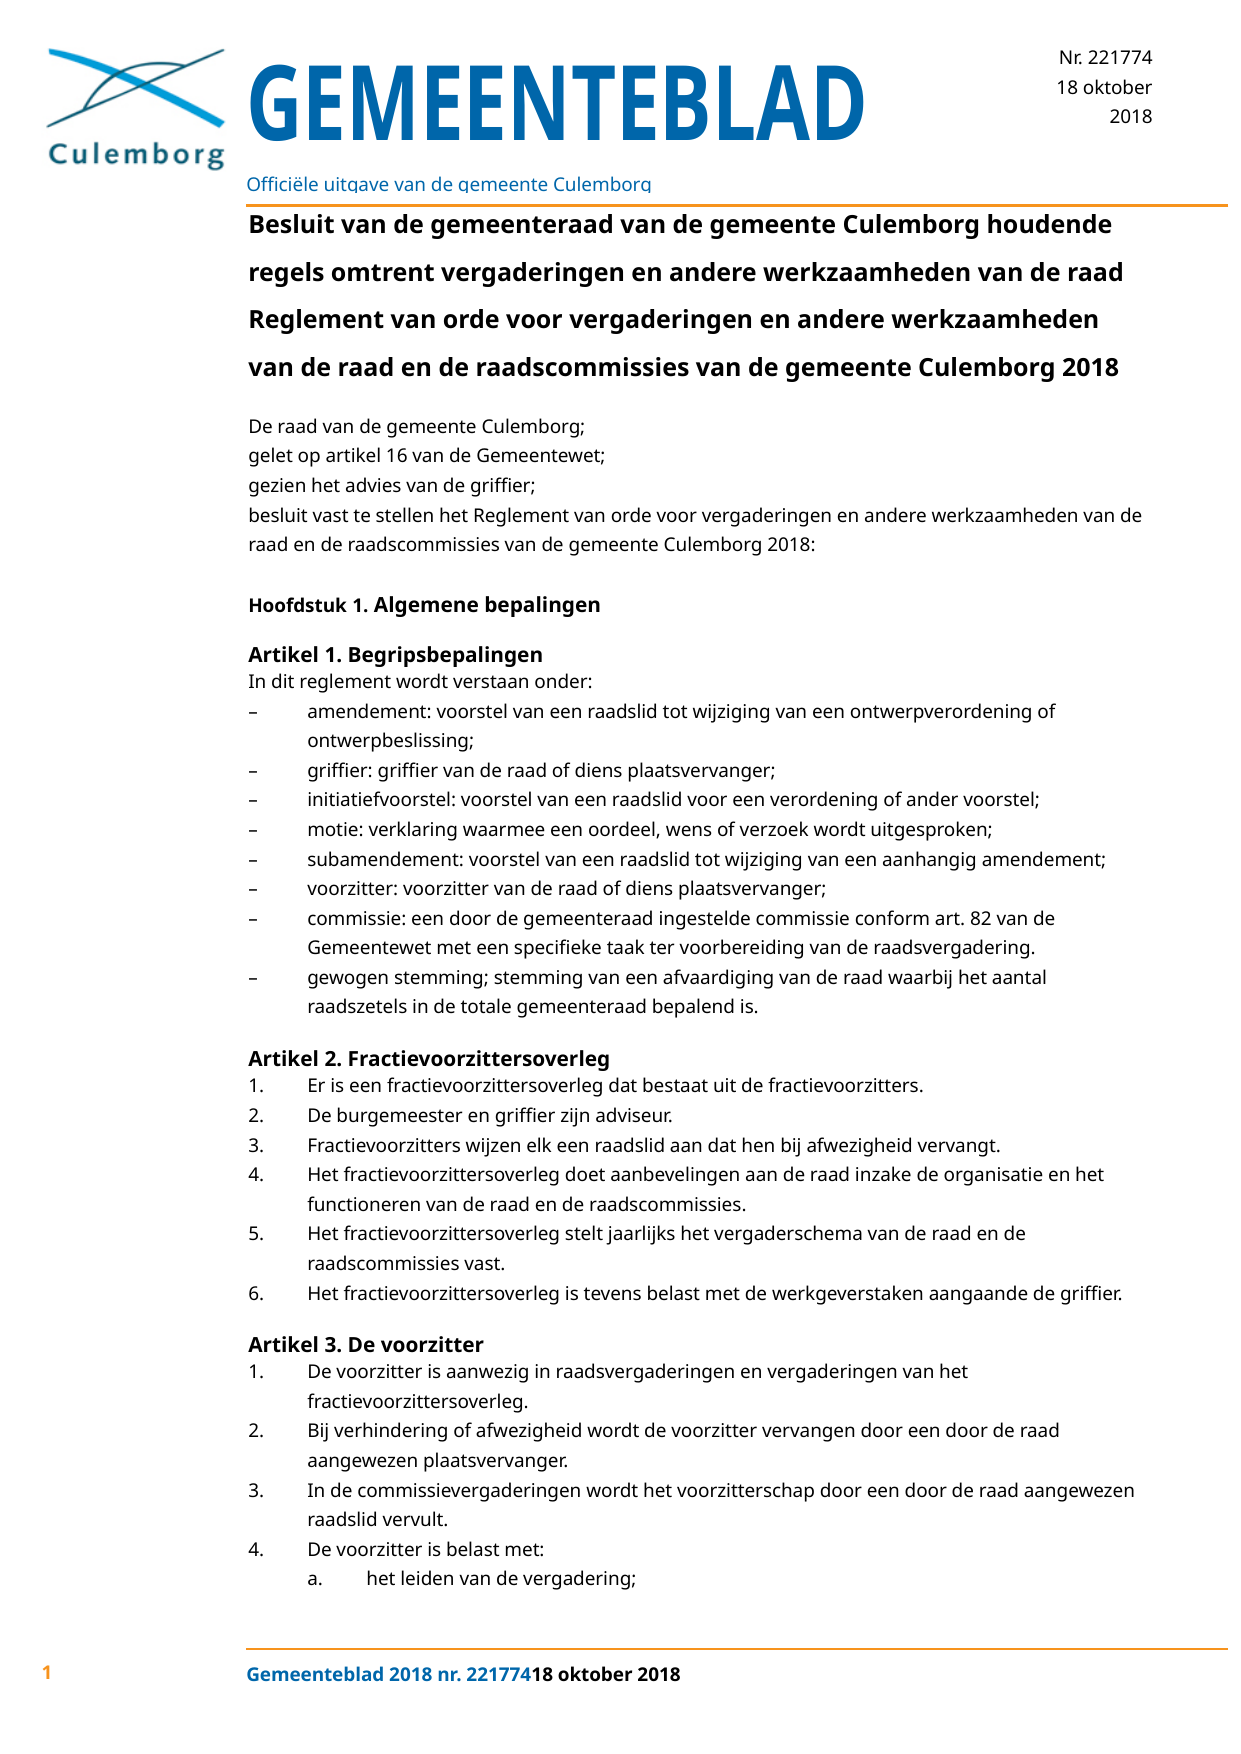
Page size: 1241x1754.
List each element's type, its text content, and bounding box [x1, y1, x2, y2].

picture [41, 47, 231, 172]
list het leiden van de vergadering; [307, 1566, 1152, 1591]
list amendement: voorstel van een raadslid tot wijziging van een ontwerpverordening of ontwerpbeslissing; [248, 698, 1152, 753]
text In dit reglement wordt verstaan onder: [248, 668, 1152, 694]
list In de commissievergaderingen wordt het voorzitterschap door een door de raad aangewezen raadslid vervult. [248, 1477, 1152, 1532]
list gewogen stemming; stemming van een afvaardiging van de raad waarbij het aantal raadszetels in de totale gemeenteraad bepalend is. [248, 964, 1152, 1019]
text besluit vast te stellen het Reglement van orde voor vergaderingen en andere werkzaamheden van de raad en de raadscommissies van de gemeente Culemborg 2018: [248, 502, 1152, 557]
list Het fractievoorzittersoverleg doet aanbevelingen aan de raad inzake de organisatie en het functioneren van de raad en de raadscommissies. [248, 1161, 1152, 1217]
list initiatiefvoorstel: voorstel van een raadslid voor een verordening of ander voorstel; [248, 787, 1152, 812]
text Besluit van de gemeenteraad van de gemeente Culemborg houdende regels omtrent vergaderingen en andere werkzaamheden van de raad Reglement van orde voor vergaderingen en andere werkzaamheden van de raad en de raadscommissies van de gemeente Culemborg 2018 [248, 207, 1152, 384]
list griffier: griffier van de raad of diens plaatsvervanger; [248, 757, 1152, 783]
text Artikel 2. Fractievoorzittersoverleg [248, 1044, 1152, 1073]
list Fractievoorzitters wijzen elk een raadslid aan dat hen bij afwezigheid vervangt. [248, 1132, 1152, 1157]
list De burgemeester en griffier zijn adviseur. [248, 1102, 1152, 1128]
text gelet op artikel 16 van de Gemeentewet; [248, 443, 1152, 468]
text Artikel 3. De voorzitter [248, 1330, 1152, 1358]
list Er is een fractievoorzittersoverleg dat bestaat uit de fractievoorzitters. [248, 1073, 1152, 1098]
list subamendement: voorstel van een raadslid tot wijziging van een aanhangig amendement; [248, 846, 1152, 872]
list Het fractievoorzittersoverleg is tevens belast met de werkgeverstaken aangaande de griffier. [248, 1280, 1152, 1305]
text Hoofdstuk 1. Algemene bepalingen [248, 591, 1152, 619]
list De voorzitter is belast met: [248, 1536, 1152, 1562]
list commissie: een door de gemeenteraad ingestelde commissie conform art. 82 van de Gemeentewet met een specifieke taak ter voorbereiding van de raadsvergadering. [248, 905, 1152, 960]
text Artikel 1. Begripsbepalingen [248, 640, 1152, 668]
text gezien het advies van de griffier; [248, 472, 1152, 498]
list De voorzitter is aanwezig in raadsvergaderingen en vergaderingen van het fractievoorzittersoverleg. [248, 1358, 1152, 1414]
text De raad van de gemeente Culemborg; [248, 413, 1152, 439]
list Bij verhindering of afwezigheid wordt de voorzitter vervangen door een door de raad aangewezen plaatsvervanger. [248, 1418, 1152, 1473]
list motie: verklaring waarmee een oordeel, wens of verzoek wordt uitgesproken; [248, 816, 1152, 842]
list Het fractievoorzittersoverleg stelt jaarlijks het vergaderschema van de raad en de raadscommissies vast. [248, 1221, 1152, 1276]
list voorzitter: voorzitter van de raad of diens plaatsvervanger; [248, 875, 1152, 901]
